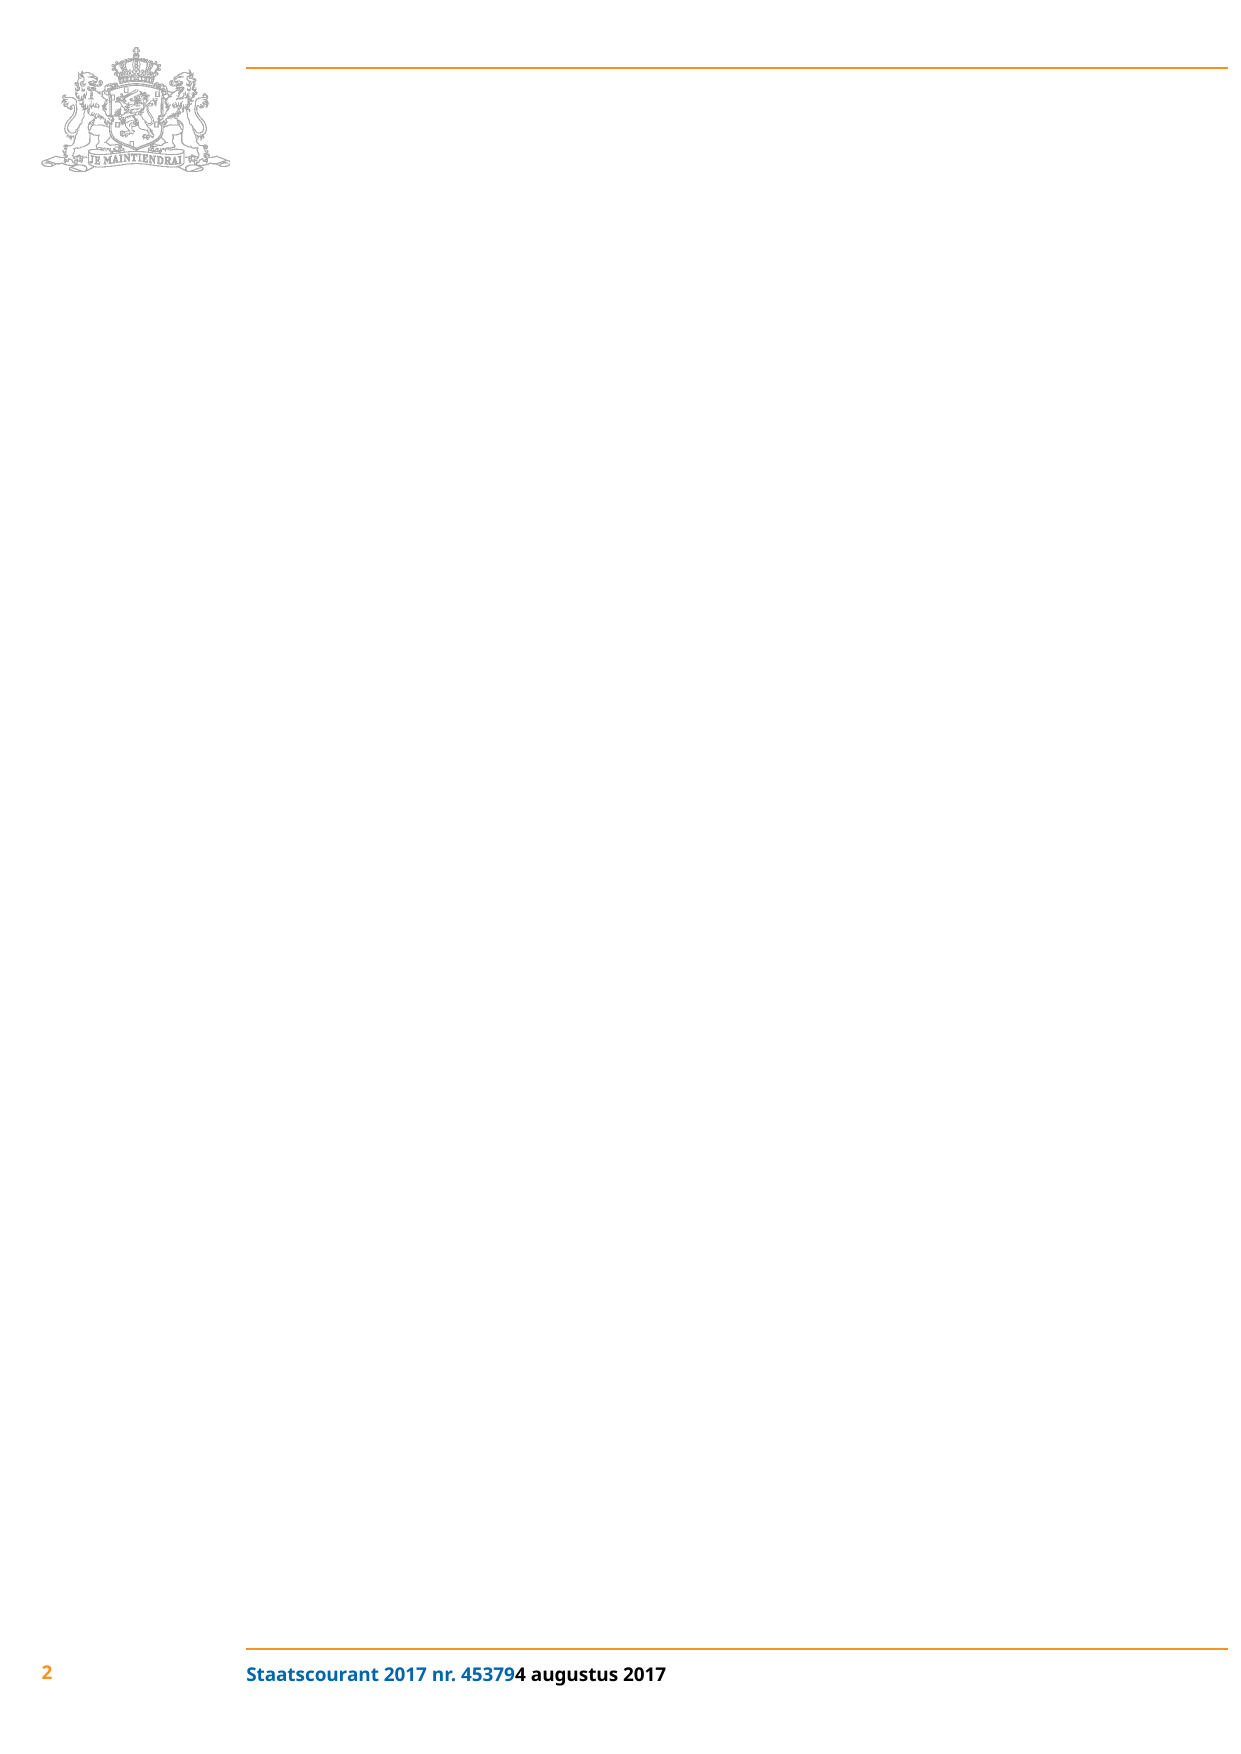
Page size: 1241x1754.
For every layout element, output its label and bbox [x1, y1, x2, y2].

picture [41, 47, 231, 172]
